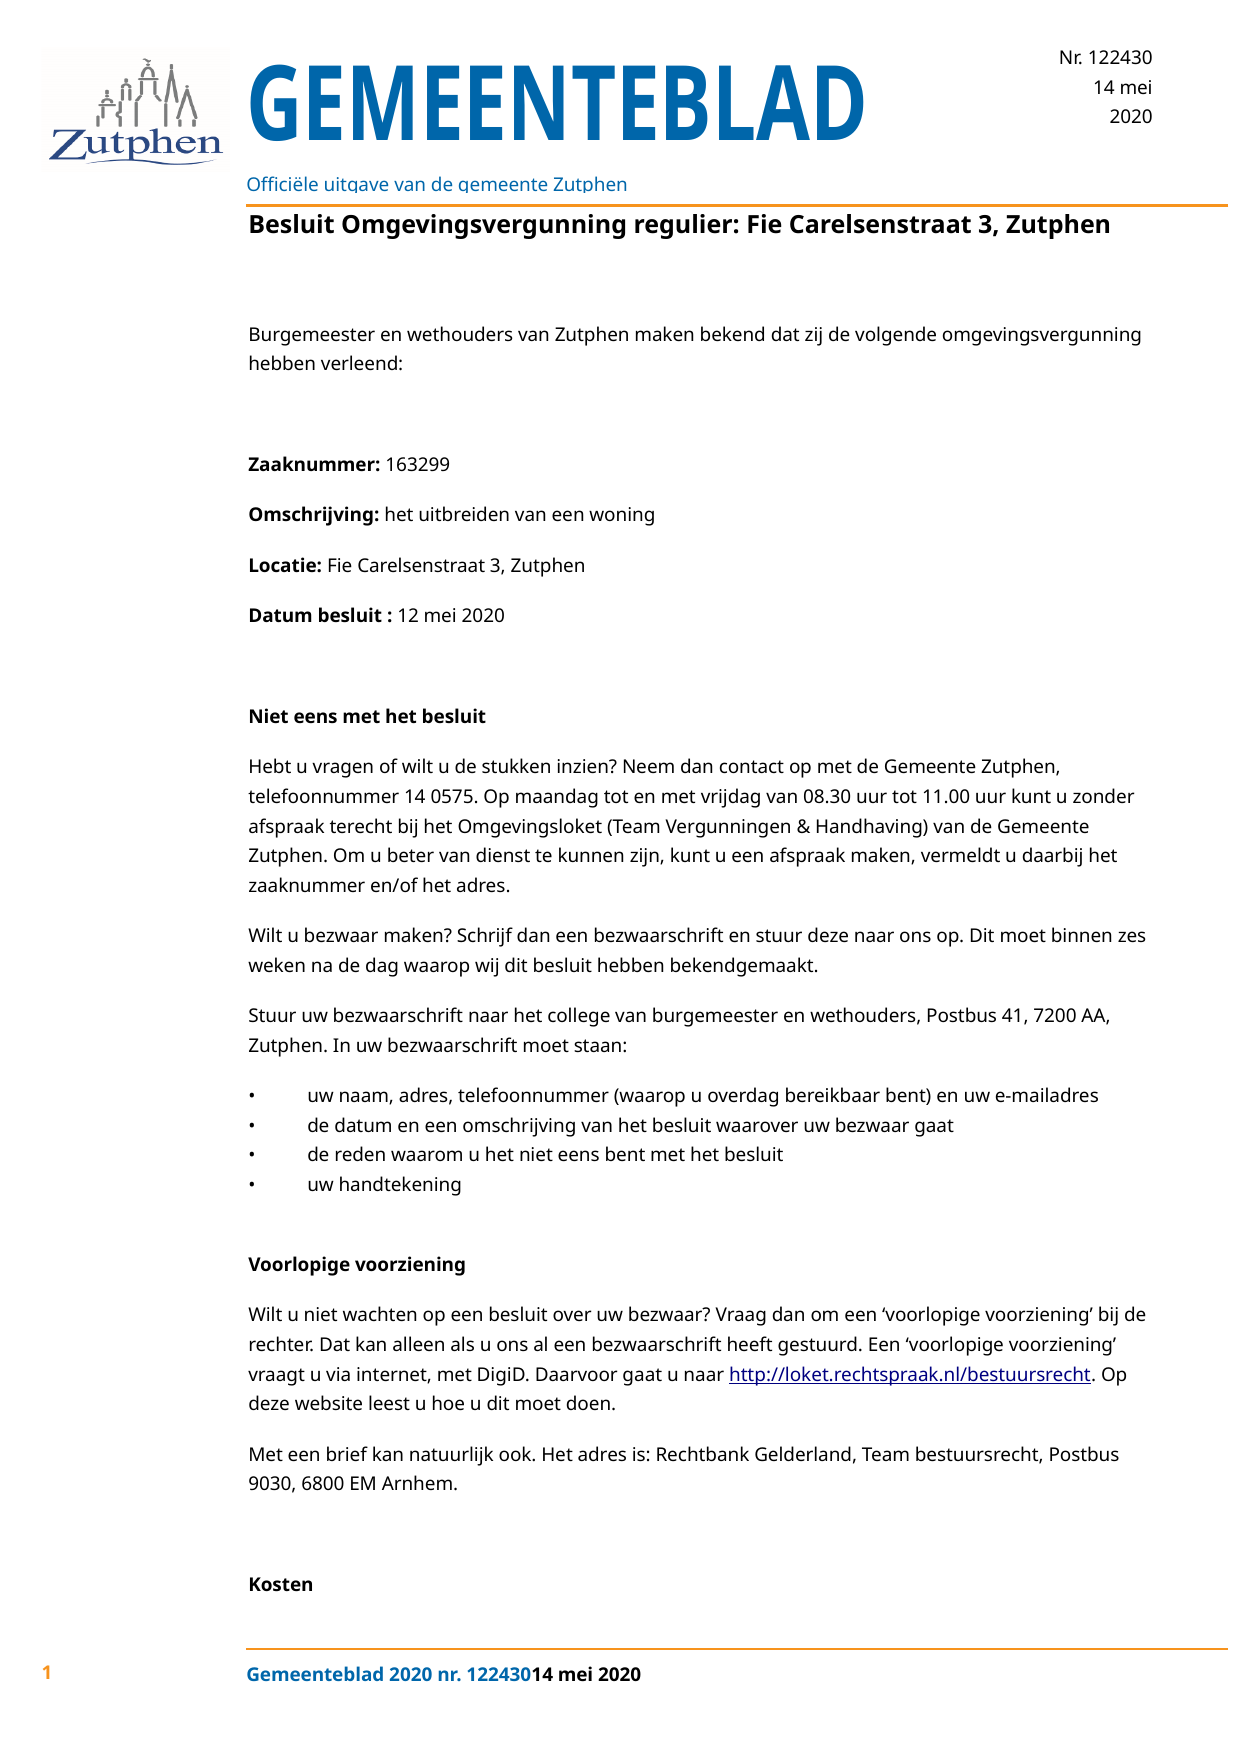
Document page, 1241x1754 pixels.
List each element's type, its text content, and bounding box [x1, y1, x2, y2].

picture [41, 47, 231, 172]
text Zaaknummer: 163299 [248, 451, 1152, 477]
text Wilt u niet wachten op een besluit over uw bezwaar? Vraag dan om een ‘voorlopige voorziening’ bij de rechter. Dat kan alleen als u ons al een bezwaarschrift heeft gestuurd. Een ‘voorlopige voorziening’ vraagt u via internet, met DigiD. Daarvoor gaat u naar http://loket.rechtspraak.nl/bestuursrecht. Op deze website leest u hoe u dit moet doen. [248, 1302, 1152, 1416]
text Wilt u bezwaar maken? Schrijf dan een bezwaarschrift en stuur deze naar ons op. Dit moet binnen zes weken na de dag waarop wij dit besluit hebben bekendgemaakt. [248, 922, 1152, 978]
list de datum en een omschrijving van het besluit waarover uw bezwaar gaat [248, 1112, 1152, 1138]
list uw handtekening [248, 1171, 1152, 1197]
text Datum besluit : 12 mei 2020 [248, 602, 1152, 628]
text Met een brief kan natuurlijk ook. Het adres is: Rechtbank Gelderland, Team bestuursrecht, Postbus 9030, 6800 EM Arnhem. [248, 1441, 1152, 1496]
text Burgemeester en wethouders van Zutphen maken bekend dat zij de volgende omgevingsvergunning hebben verleend: [248, 321, 1152, 376]
text Niet eens met het besluit [248, 703, 1152, 729]
text Kosten [248, 1571, 1152, 1597]
list de reden waarom u het niet eens bent met het besluit [248, 1142, 1152, 1167]
text Voorlopige voorziening [248, 1251, 1152, 1277]
text Locatie: Fie Carelsenstraat 3, Zutphen [248, 552, 1152, 578]
list uw naam, adres, telefoonnummer (waarop u overdag bereikbaar bent) en uw e-mailadres [248, 1082, 1152, 1108]
text Stuur uw bezwaarschrift naar het college van burgemeester en wethouders, Postbus 41, 7200 AA, Zutphen. In uw bezwaarschrift moet staan: [248, 1002, 1152, 1058]
text Omschrijving: het uitbreiden van een woning [248, 502, 1152, 527]
text Hebt u vragen of wilt u de stukken inzien? Neem dan contact op met de Gemeente Zutphen, telefoonnummer 14 0575. Op maandag tot en met vrijdag van 08.30 uur tot 11.00 uur kunt u zonder afspraak terecht bij het Omgevingsloket (Team Vergunningen & Handhaving) van de Gemeente Zutphen. Om u beter van dienst te kunnen zijn, kunt u een afspraak maken, vermeldt u daarbij het zaaknummer en/of het adres. [248, 754, 1152, 898]
text Besluit Omgevingsvergunning regulier: Fie Carelsenstraat 3, Zutphen [248, 207, 1152, 241]
